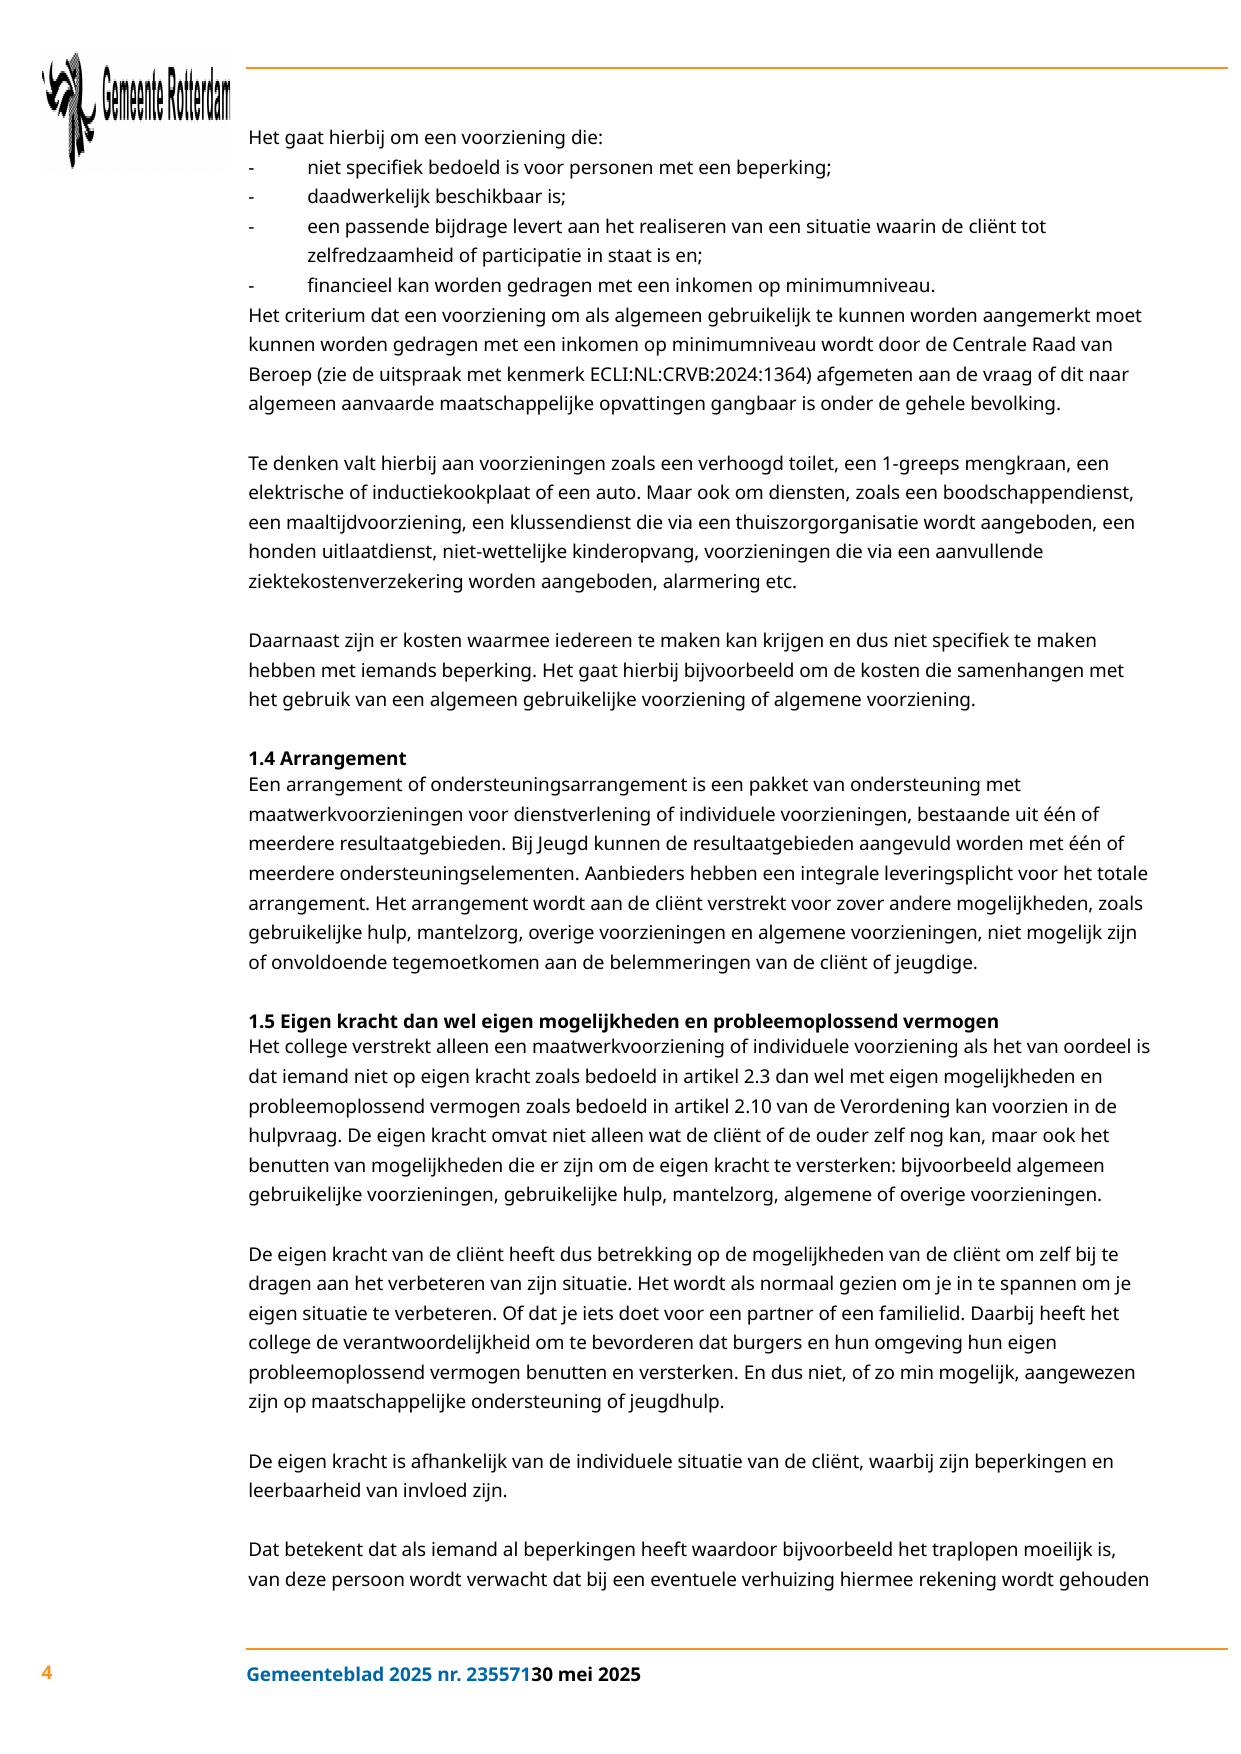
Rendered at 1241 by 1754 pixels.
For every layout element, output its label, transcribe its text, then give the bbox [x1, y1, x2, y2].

text Een arrangement of ondersteuningsarrangement is een pakket van ondersteuning met maatwerkvoorzieningen voor dienstverlening of individuele voorzieningen, bestaande uit één of meerdere resultaatgebieden. Bij Jeugd kunnen de resultaatgebieden aangevuld worden met één of meerdere ondersteuningselementen. Aanbieders hebben een integrale leveringsplicht voor het totale arrangement. Het arrangement wordt aan de cliënt verstrekt voor zover andere mogelijkheden, zoals gebruikelijke hulp, mantelzorg, overige voorzieningen en algemene voorzieningen, niet mogelijk zijn of onvoldoende tegemoetkomen aan de belemmeringen van de cliënt of jeugdige. [248, 771, 1152, 974]
text 1.5 Eigen kracht dan wel eigen mogelijkheden en probleemoplossend vermogen [248, 1008, 1152, 1034]
text Te denken valt hierbij aan voorzieningen zoals een verhoogd toilet, een 1-greeps mengkraan, een elektrische of inductiekookplaat of een auto. Maar ook om diensten, zoals een boodschappendienst, een maaltijdvoorziening, een klussendienst die via een thuiszorgorganisatie wordt aangeboden, een honden uitlaatdienst, niet-wettelijke kinderopvang, voorzieningen die via een aanvullende ziektekostenverzekering worden aangeboden, alarmering etc. [248, 450, 1152, 594]
list financieel kan worden gedragen met een inkomen op minimumniveau. [248, 272, 1152, 298]
text Het criterium dat een voorziening om als algemeen gebruikelijk te kunnen worden aangemerkt moet kunnen worden gedragen met een inkomen op minimumniveau wordt door de Centrale Raad van Beroep (zie de uitspraak met kenmerk ECLI:NL:CRVB:2024:1364) afgemeten aan de vraag of dit naar algemeen aanvaarde maatschappelijke opvattingen gangbaar is onder de gehele bevolking. [248, 302, 1152, 416]
text Het gaat hierbij om een voorziening die: [248, 124, 1152, 150]
text Het college verstrekt alleen een maatwerkvoorziening of individuele voorziening als het van oordeel is dat iemand niet op eigen kracht zoals bedoeld in artikel 2.3 dan wel met eigen mogelijkheden en probleemoplossend vermogen zoals bedoeld in artikel 2.10 van de Verordening kan voorzien in de hulpvraag. De eigen kracht omvat niet alleen wat de cliënt of de ouder zelf nog kan, maar ook het benutten van mogelijkheden die er zijn om de eigen kracht te versterken: bijvoorbeeld algemeen gebruikelijke voorzieningen, gebruikelijke hulp, mantelzorg, algemene of overige voorzieningen. [248, 1034, 1152, 1207]
text De eigen kracht van de cliënt heeft dus betrekking op de mogelijkheden van de cliënt om zelf bij te dragen aan het verbeteren van zijn situatie. Het wordt als normaal gezien om je in te spannen om je eigen situatie te verbeteren. Of dat je iets doet voor een partner of een familielid. Daarbij heeft het college de verantwoordelijkheid om te bevorderen dat burgers en hun omgeving hun eigen probleemoplossend vermogen benutten en versterken. En dus niet, of zo min mogelijk, aangewezen zijn op maatschappelijke ondersteuning of jeugdhulp. [248, 1241, 1152, 1414]
list een passende bijdrage levert aan het realiseren van een situatie waarin de cliënt tot zelfredzaamheid of participatie in staat is en; [248, 213, 1152, 268]
list daadwerkelijk beschikbaar is; [248, 183, 1152, 209]
text De eigen kracht is afhankelijk van de individuele situatie van de cliënt, waarbij zijn beperkingen en leerbaarheid van invloed zijn. [248, 1448, 1152, 1503]
list niet specifiek bedoeld is voor personen met een beperking; [248, 154, 1152, 180]
text Daarnaast zijn er kosten waarmee iedereen te maken kan krijgen en dus niet specifiek te maken hebben met iemands beperking. Het gaat hierbij bijvoorbeeld om de kosten die samenhangen met het gebruik van een algemeen gebruikelijke voorziening of algemene voorziening. [248, 627, 1152, 712]
text 1.4 Arrangement [248, 746, 1152, 771]
text Dat betekent dat als iemand al beperkingen heeft waardoor bijvoorbeeld het traplopen moeilijk is, van deze persoon wordt verwacht dat bij een eventuele verhuizing hiermee rekening wordt gehouden [248, 1537, 1152, 1592]
picture [41, 47, 231, 172]
